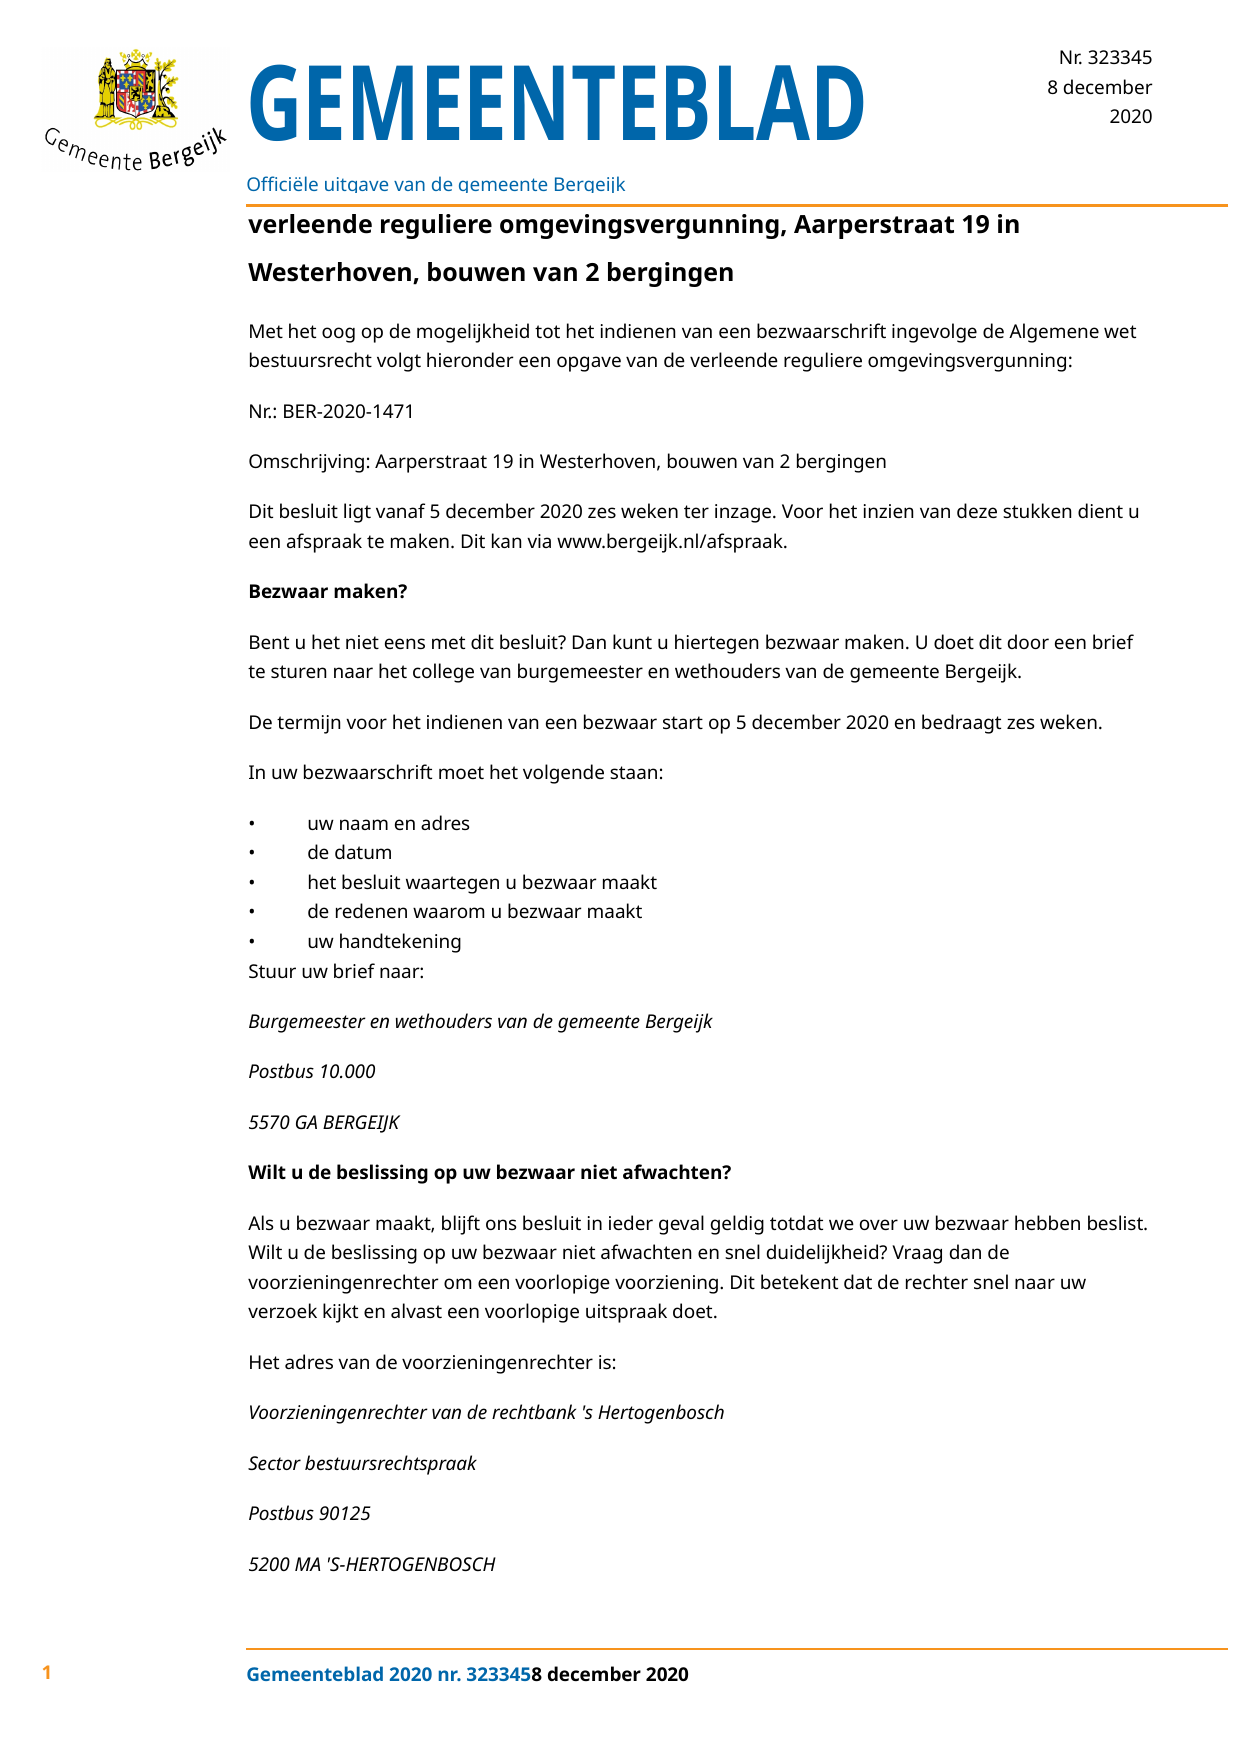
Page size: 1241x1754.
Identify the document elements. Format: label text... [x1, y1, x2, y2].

text Wilt u de beslissing op uw bezwaar niet afwachten? [248, 1159, 1152, 1185]
text Voorzieningenrechter van de rechtbank 's Hertogenbosch [248, 1399, 1152, 1425]
text Dit besluit ligt vanaf 5 december 2020 zes weken ter inzage. Voor het inzien van deze stukken dient u een afspraak te maken. Dit kan via www.bergeijk.nl/afspraak. [248, 499, 1152, 554]
list uw naam en adres [248, 810, 1152, 836]
text In uw bezwaarschrift moet het volgende staan: [248, 759, 1152, 785]
text De termijn voor het indienen van een bezwaar start op 5 december 2020 en bedraagt zes weken. [248, 709, 1152, 735]
list de redenen waarom u bezwaar maakt [248, 899, 1152, 924]
text 5200 MA 'S-HERTOGENBOSCH [248, 1551, 1152, 1577]
list het besluit waartegen u bezwaar maakt [248, 869, 1152, 895]
text verleende reguliere omgevingsvergunning, Aarperstraat 19 in Westerhoven, bouwen van 2 bergingen [248, 207, 1152, 288]
text Stuur uw brief naar: [248, 958, 1152, 984]
text Sector bestuursrechtspraak [248, 1450, 1152, 1476]
picture [41, 47, 231, 172]
text Bent u het niet eens met dit besluit? Dan kunt u hiertegen bezwaar maken. U doet dit door een brief te sturen naar het college van burgemeester en wethouders van de gemeente Bergeijk. [248, 629, 1152, 684]
text Bezwaar maken? [248, 579, 1152, 604]
text 5570 GA BERGEIJK [248, 1109, 1152, 1135]
text Met het oog op de mogelijkheid tot het indienen van een bezwaarschrift ingevolge de Algemene wet bestuursrecht volgt hieronder een opgave van de verleende reguliere omgevingsvergunning: [248, 318, 1152, 373]
text Nr.: BER-2020-1471 [248, 398, 1152, 424]
list uw handtekening [248, 928, 1152, 954]
text Als u bezwaar maakt, blijft ons besluit in ieder geval geldig totdat we over uw bezwaar hebben beslist. Wilt u de beslissing op uw bezwaar niet afwachten en snel duidelijkheid? Vraag dan de voorzieningenrechter om een voorlopige voorziening. Dit betekent dat de rechter snel naar uw verzoek kijkt en alvast een voorlopige uitspraak doet. [248, 1210, 1152, 1324]
list de datum [248, 839, 1152, 865]
text Burgemeester en wethouders van de gemeente Bergeijk [248, 1008, 1152, 1034]
text Postbus 10.000 [248, 1059, 1152, 1084]
text Het adres van de voorzieningenrechter is: [248, 1349, 1152, 1375]
text Omschrijving: Aarperstraat 19 in Westerhoven, bouwen van 2 bergingen [248, 448, 1152, 474]
text Postbus 90125 [248, 1500, 1152, 1526]
